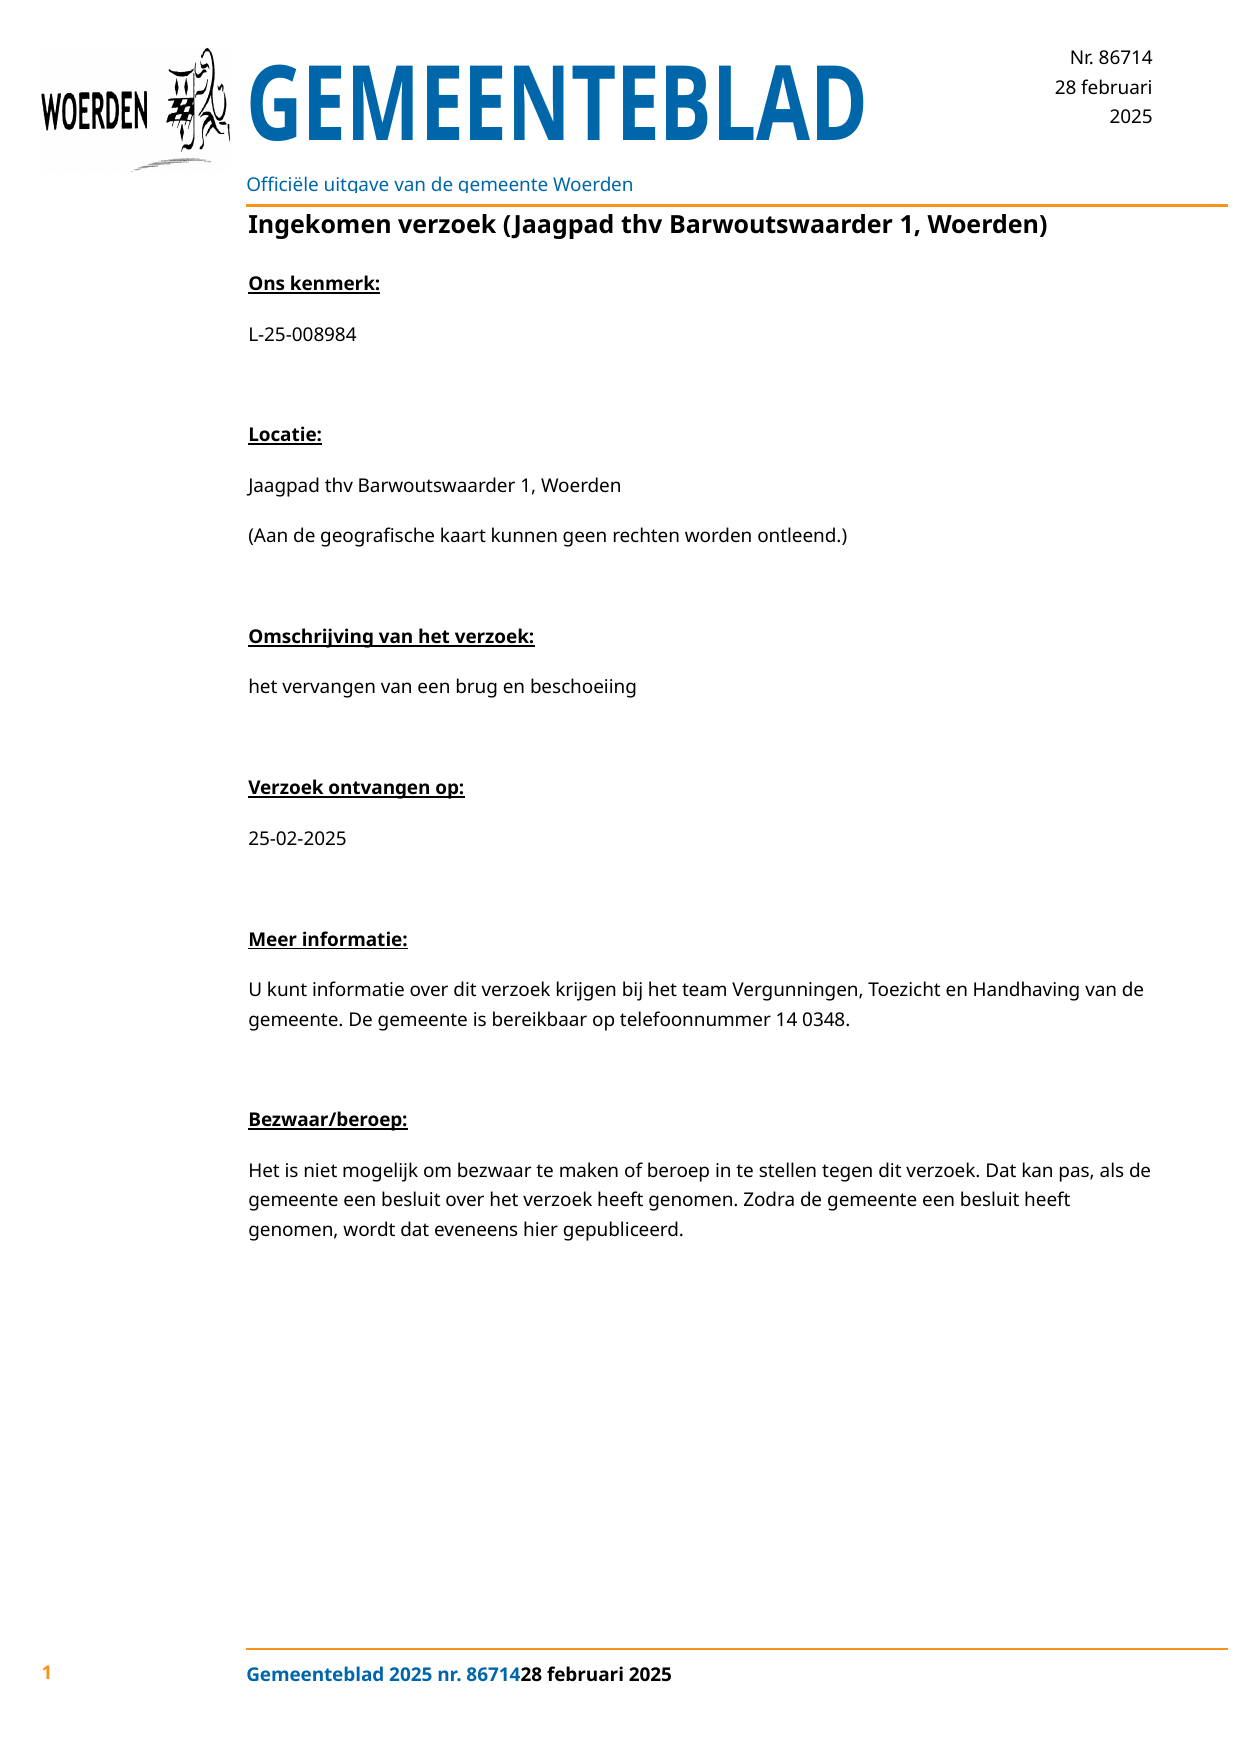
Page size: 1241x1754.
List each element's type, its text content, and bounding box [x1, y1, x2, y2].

picture [41, 47, 231, 172]
text Het is niet mogelijk om bezwaar te maken of beroep in te stellen tegen dit verzoek. Dat kan pas, als de gemeente een besluit over het verzoek heeft genomen. Zodra de gemeente een besluit heeft genomen, wordt dat eveneens hier gepubliceerd. [248, 1157, 1152, 1242]
text Ingekomen verzoek (Jaagpad thv Barwoutswaarder 1, Woerden) [248, 207, 1152, 241]
text L-25-008984 [248, 321, 1152, 346]
text (Aan de geografische kaart kunnen geen rechten worden ontleend.) [248, 522, 1152, 548]
text Ons kenmerk: [248, 270, 1152, 296]
text Jaagpad thv Barwoutswaarder 1, Woerden [248, 472, 1152, 498]
text het vervangen van een brug en beschoeiing [248, 674, 1152, 699]
text Verzoek ontvangen op: [248, 774, 1152, 800]
text Locatie: [248, 422, 1152, 447]
text Bezwaar/beroep: [248, 1107, 1152, 1132]
text Meer informatie: [248, 926, 1152, 951]
text U kunt informatie over dit verzoek krijgen bij het team Vergunningen, Toezicht en Handhaving van de gemeente. De gemeente is bereikbaar op telefoonnummer 14 0348. [248, 976, 1152, 1031]
text Omschrijving van het verzoek: [248, 623, 1152, 649]
text 25-02-2025 [248, 825, 1152, 851]
